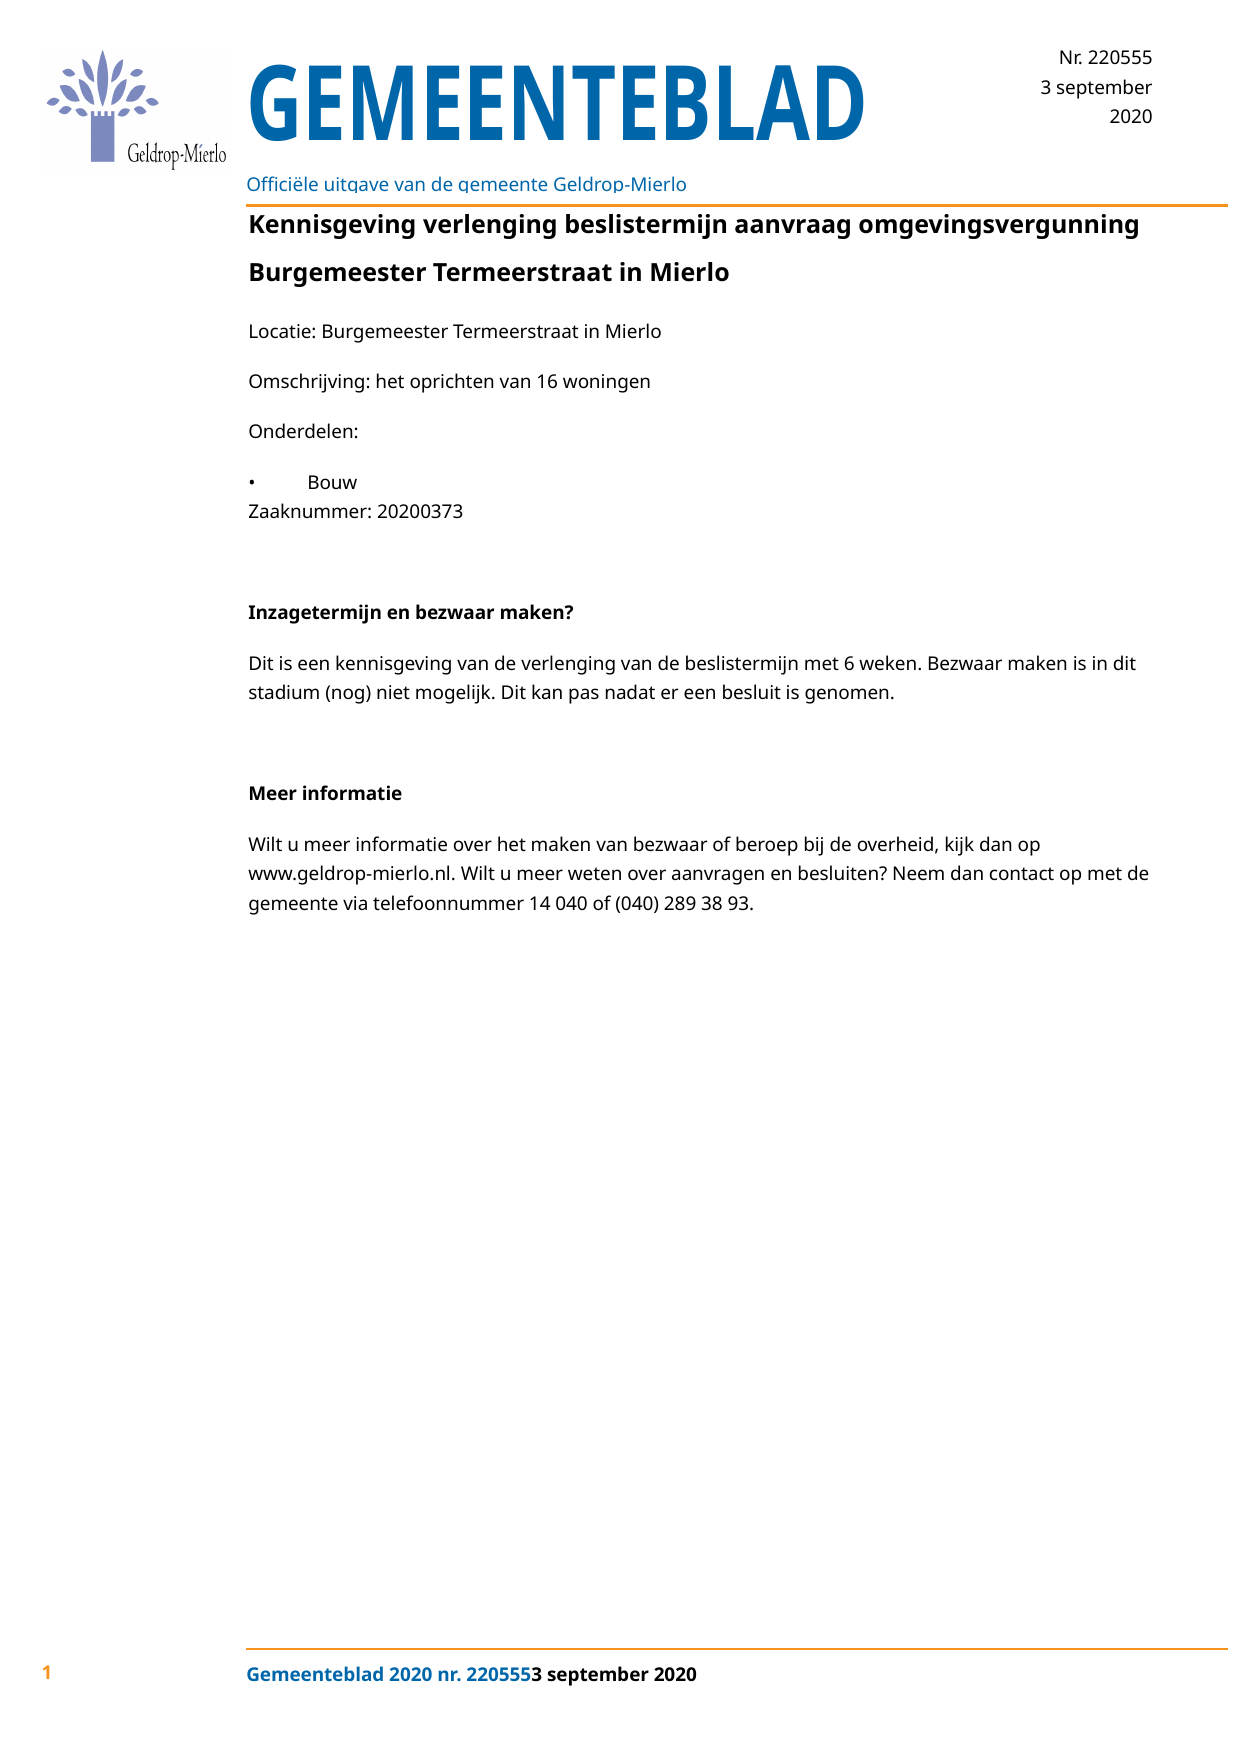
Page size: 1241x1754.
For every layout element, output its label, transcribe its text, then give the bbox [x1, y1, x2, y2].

text Kennisgeving verlenging beslistermijn aanvraag omgevingsvergunning Burgemeester Termeerstraat in Mierlo [248, 207, 1152, 288]
text Onderdelen: [248, 419, 1152, 444]
text Dit is een kennisgeving van de verlenging van de beslistermijn met 6 weken. Bezwaar maken is in dit stadium (nog) niet mogelijk. Dit kan pas nadat er een besluit is genomen. [248, 650, 1152, 705]
text Meer informatie [248, 780, 1152, 806]
list Bouw [248, 469, 1152, 495]
text Zaaknummer: 20200373 [248, 499, 1152, 524]
text Wilt u meer informatie over het maken van bezwaar of beroep bij de overheid, kijk dan op www.geldrop-mierlo.nl. Wilt u meer weten over aanvragen en besluiten? Neem dan contact op met de gemeente via telefoonnummer 14 040 of (040) 289 38 93. [248, 831, 1152, 916]
picture [41, 47, 231, 172]
text Omschrijving: het oprichten van 16 woningen [248, 368, 1152, 394]
text Locatie: Burgemeester Termeerstraat in Mierlo [248, 318, 1152, 344]
text Inzagetermijn en bezwaar maken? [248, 599, 1152, 625]
